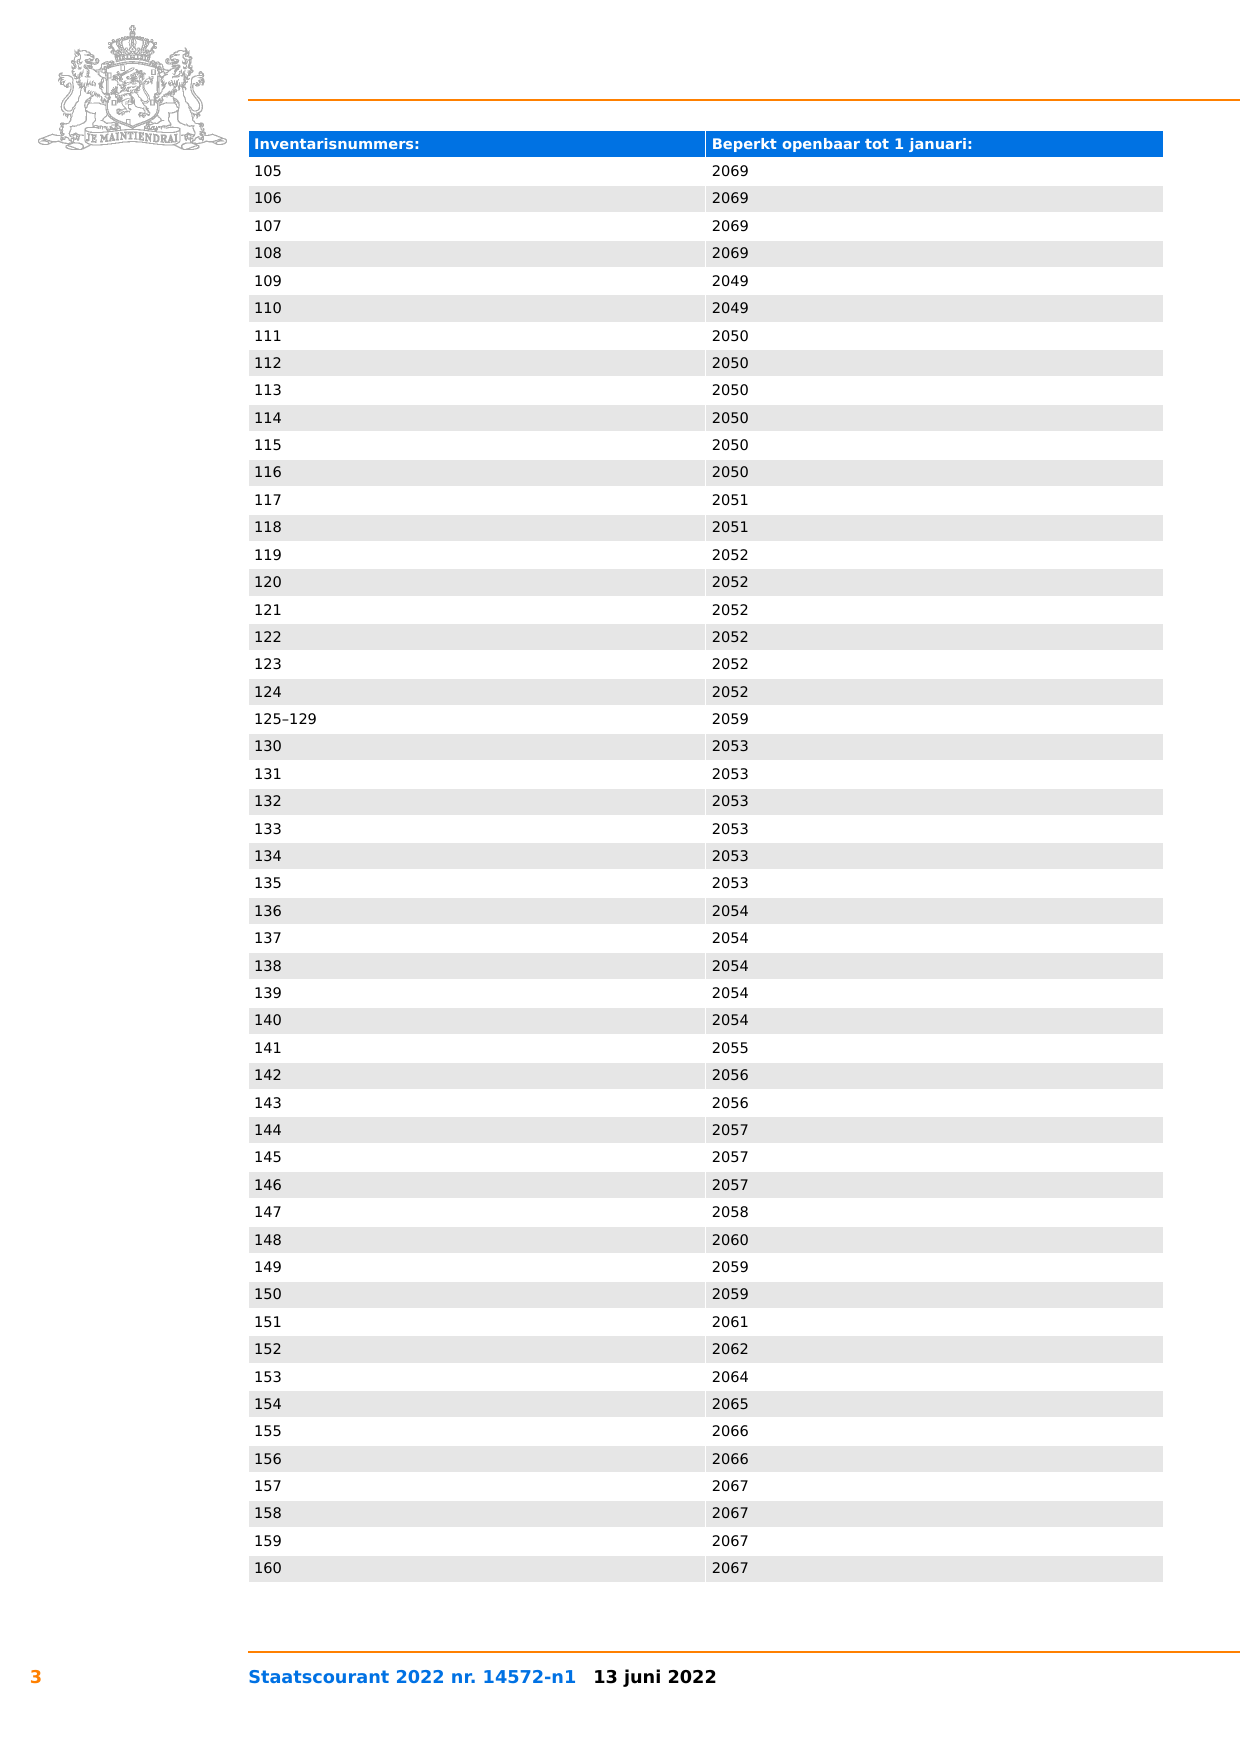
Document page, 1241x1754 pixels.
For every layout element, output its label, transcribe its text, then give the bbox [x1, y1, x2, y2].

table_cell 144 [249, 1117, 705, 1143]
table_cell 2054 [706, 898, 1163, 924]
table_cell 107 [249, 213, 705, 239]
table_cell 2052 [706, 597, 1163, 623]
table_cell 2057 [706, 1172, 1163, 1198]
table_cell 130 [249, 734, 705, 760]
table_cell 2067 [706, 1556, 1163, 1582]
table_cell 2050 [706, 378, 1163, 404]
table_cell 146 [249, 1172, 705, 1198]
table_cell 2055 [706, 1035, 1163, 1061]
table_cell 2049 [706, 295, 1163, 322]
table_cell 2049 [706, 268, 1163, 294]
table_cell 153 [249, 1364, 705, 1390]
picture [38, 25, 227, 150]
table_cell 157 [249, 1473, 705, 1500]
table_cell 2069 [706, 158, 1163, 185]
table_cell 2051 [706, 515, 1163, 541]
table_cell 2053 [706, 734, 1163, 760]
table_cell 120 [249, 569, 705, 596]
table_cell 155 [249, 1419, 705, 1445]
table_cell 122 [249, 624, 705, 650]
table_cell 125–129 [249, 706, 705, 733]
table_cell 2054 [706, 925, 1163, 952]
table_cell 156 [249, 1446, 705, 1472]
table_cell 2069 [706, 213, 1163, 239]
table_cell 2059 [706, 1254, 1163, 1281]
table_cell 2052 [706, 569, 1163, 596]
table_cell 112 [249, 350, 705, 376]
table_cell 135 [249, 871, 705, 897]
table_cell 119 [249, 542, 705, 568]
table_cell 2054 [706, 1008, 1163, 1034]
table_cell 151 [249, 1309, 705, 1335]
table_cell 111 [249, 323, 705, 349]
table_cell 123 [249, 651, 705, 678]
table_cell 2069 [706, 186, 1163, 212]
table_cell 2067 [706, 1501, 1163, 1527]
table_cell 134 [249, 843, 705, 869]
table_cell 160 [249, 1556, 705, 1582]
table_cell 2053 [706, 761, 1163, 787]
table_cell 2058 [706, 1199, 1163, 1226]
table_cell 2056 [706, 1063, 1163, 1089]
table_cell 2052 [706, 542, 1163, 568]
table_cell 2056 [706, 1090, 1163, 1116]
table_cell 159 [249, 1528, 705, 1554]
table_cell 2057 [706, 1117, 1163, 1143]
table_cell 131 [249, 761, 705, 787]
table_cell 118 [249, 515, 705, 541]
table_cell 2052 [706, 624, 1163, 650]
table_cell 2062 [706, 1336, 1163, 1363]
table_cell 2053 [706, 871, 1163, 897]
table_cell 108 [249, 241, 705, 267]
table_cell 117 [249, 487, 705, 513]
table_cell 2050 [706, 460, 1163, 486]
table_cell 121 [249, 597, 705, 623]
table_cell 148 [249, 1227, 705, 1253]
table_cell 141 [249, 1035, 705, 1061]
table_cell 158 [249, 1501, 705, 1527]
table_cell 147 [249, 1199, 705, 1226]
table_cell 2061 [706, 1309, 1163, 1335]
table_cell 2054 [706, 980, 1163, 1007]
table_cell 115 [249, 432, 705, 459]
table_cell 2050 [706, 405, 1163, 431]
table_cell 143 [249, 1090, 705, 1116]
table_cell 109 [249, 268, 705, 294]
table_cell 2067 [706, 1528, 1163, 1554]
table_cell 106 [249, 186, 705, 212]
table_cell 110 [249, 295, 705, 322]
table_cell 2053 [706, 843, 1163, 869]
table_cell 133 [249, 816, 705, 842]
table_cell 2057 [706, 1145, 1163, 1171]
table_cell 2051 [706, 487, 1163, 513]
table_cell 114 [249, 405, 705, 431]
table_cell 154 [249, 1391, 705, 1417]
table_cell 138 [249, 953, 705, 979]
table_cell 2059 [706, 1282, 1163, 1308]
table_cell 149 [249, 1254, 705, 1281]
table_cell 2052 [706, 651, 1163, 678]
table_cell 2053 [706, 789, 1163, 815]
table_cell 132 [249, 789, 705, 815]
table_cell 142 [249, 1063, 705, 1089]
table_cell 124 [249, 679, 705, 705]
table_cell 2064 [706, 1364, 1163, 1390]
table_header Inventarisnummers: [249, 131, 705, 157]
table_cell 2069 [706, 241, 1163, 267]
table_cell 2065 [706, 1391, 1163, 1417]
table_cell 2052 [706, 679, 1163, 705]
table_cell 2060 [706, 1227, 1163, 1253]
table_header Beperkt openbaar tot 1 januari: [706, 131, 1163, 157]
table_cell 2059 [706, 706, 1163, 733]
table_cell 2050 [706, 350, 1163, 376]
table_cell 105 [249, 158, 705, 185]
table_cell 113 [249, 378, 705, 404]
table_cell 116 [249, 460, 705, 486]
table_cell 136 [249, 898, 705, 924]
table_cell 145 [249, 1145, 705, 1171]
table_cell 2050 [706, 323, 1163, 349]
table_cell 2054 [706, 953, 1163, 979]
table_cell 150 [249, 1282, 705, 1308]
table_cell 140 [249, 1008, 705, 1034]
table_cell 2053 [706, 816, 1163, 842]
table_cell 137 [249, 925, 705, 952]
table_cell 2066 [706, 1419, 1163, 1445]
table_cell 2050 [706, 432, 1163, 459]
table_cell 2066 [706, 1446, 1163, 1472]
table_cell 139 [249, 980, 705, 1007]
table_cell 152 [249, 1336, 705, 1363]
table_cell 2067 [706, 1473, 1163, 1500]
